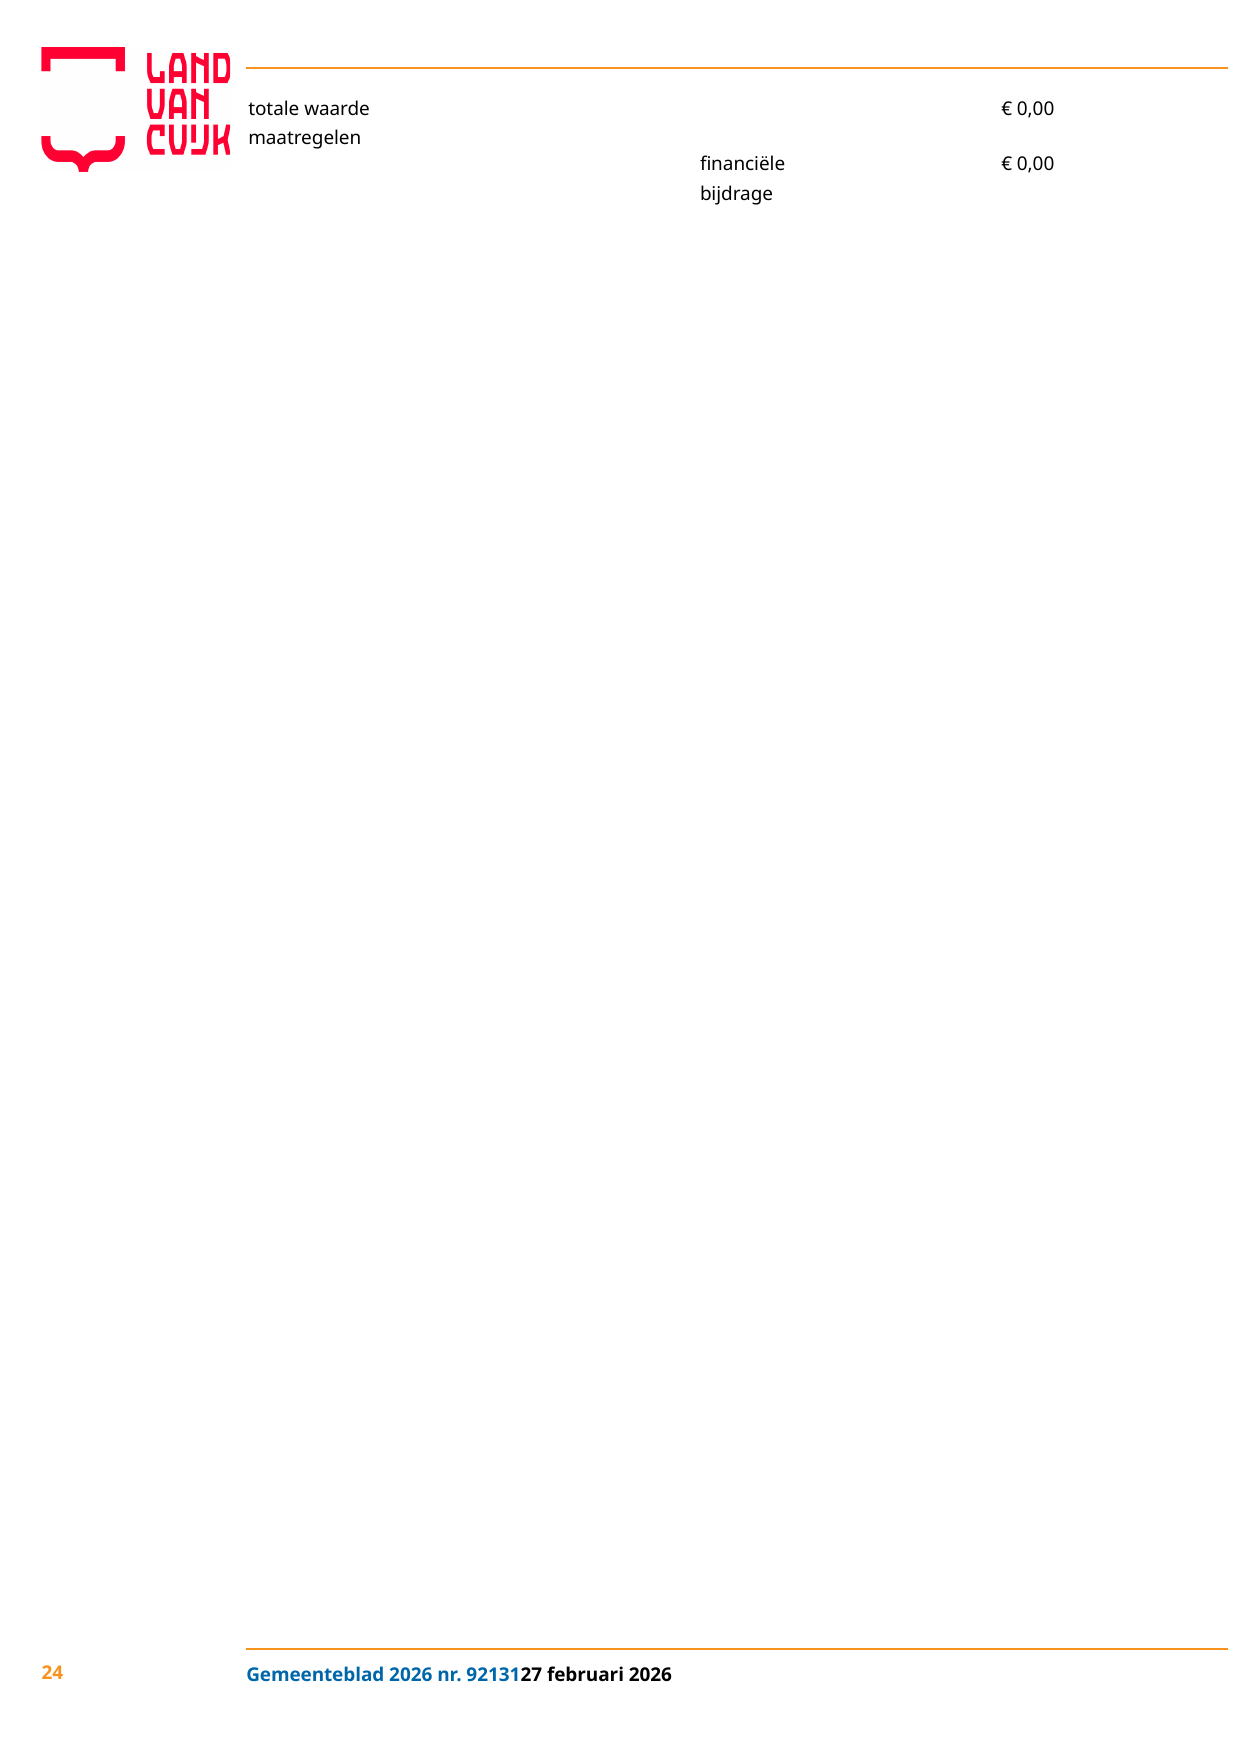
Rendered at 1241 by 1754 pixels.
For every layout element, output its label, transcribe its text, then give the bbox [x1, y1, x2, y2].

table_cell € 0,00 [1001, 95, 1152, 150]
table_cell [850, 150, 1001, 205]
table_cell € 0,00 [1001, 150, 1152, 205]
picture [41, 47, 231, 172]
table_cell [549, 95, 700, 150]
table_cell [399, 150, 549, 205]
table_cell [700, 95, 850, 150]
table_cell totale waarde maatregelen [248, 95, 398, 150]
table_cell financiële bijdrage [700, 150, 850, 205]
table_cell [549, 150, 700, 205]
table_cell [399, 95, 549, 150]
table_cell [850, 95, 1001, 150]
table_cell [248, 150, 398, 205]
